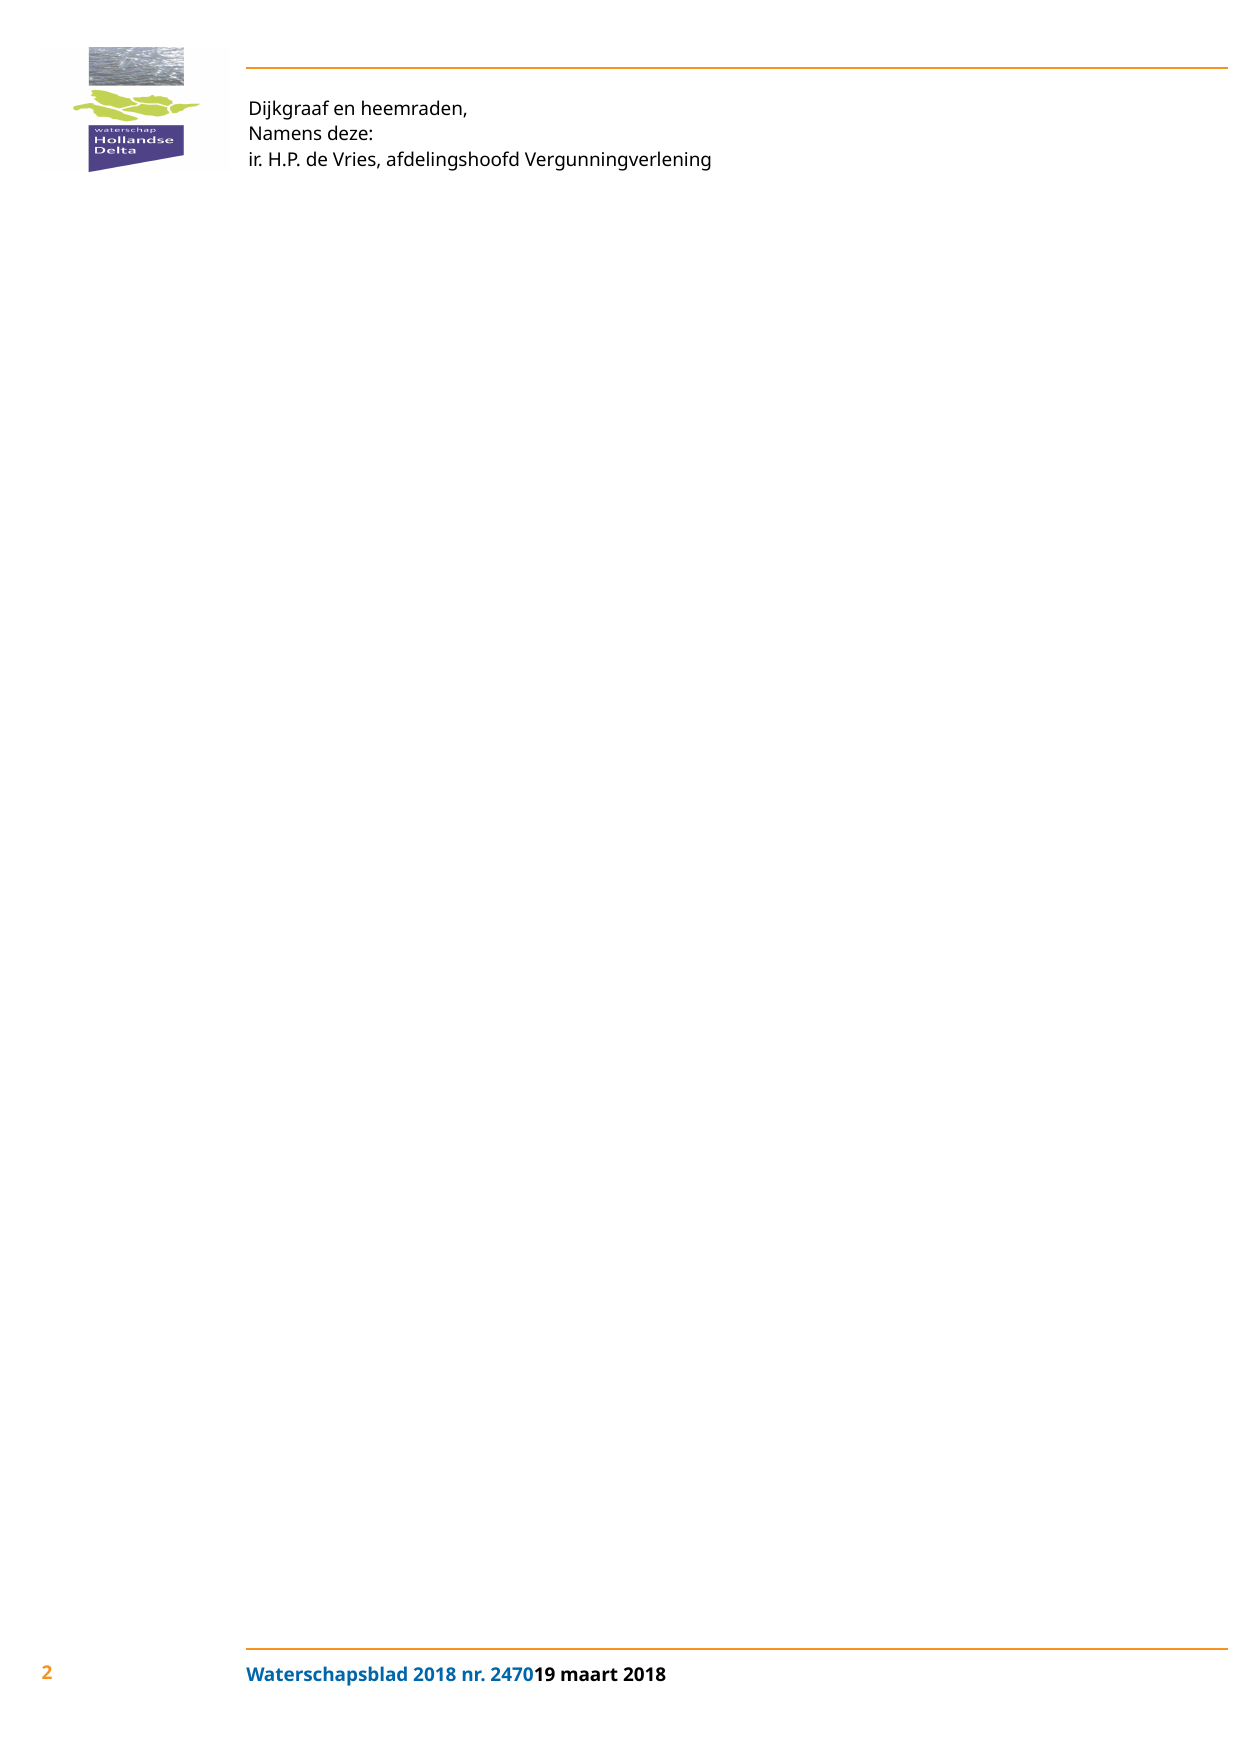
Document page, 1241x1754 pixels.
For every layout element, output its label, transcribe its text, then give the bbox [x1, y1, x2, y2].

text Namens deze: [248, 121, 1152, 146]
text ir. H.P. de Vries, afdelingshoofd Vergunningverlening [248, 146, 1152, 172]
picture [41, 47, 231, 172]
text Dijkgraaf en heemraden, [248, 95, 1152, 121]
